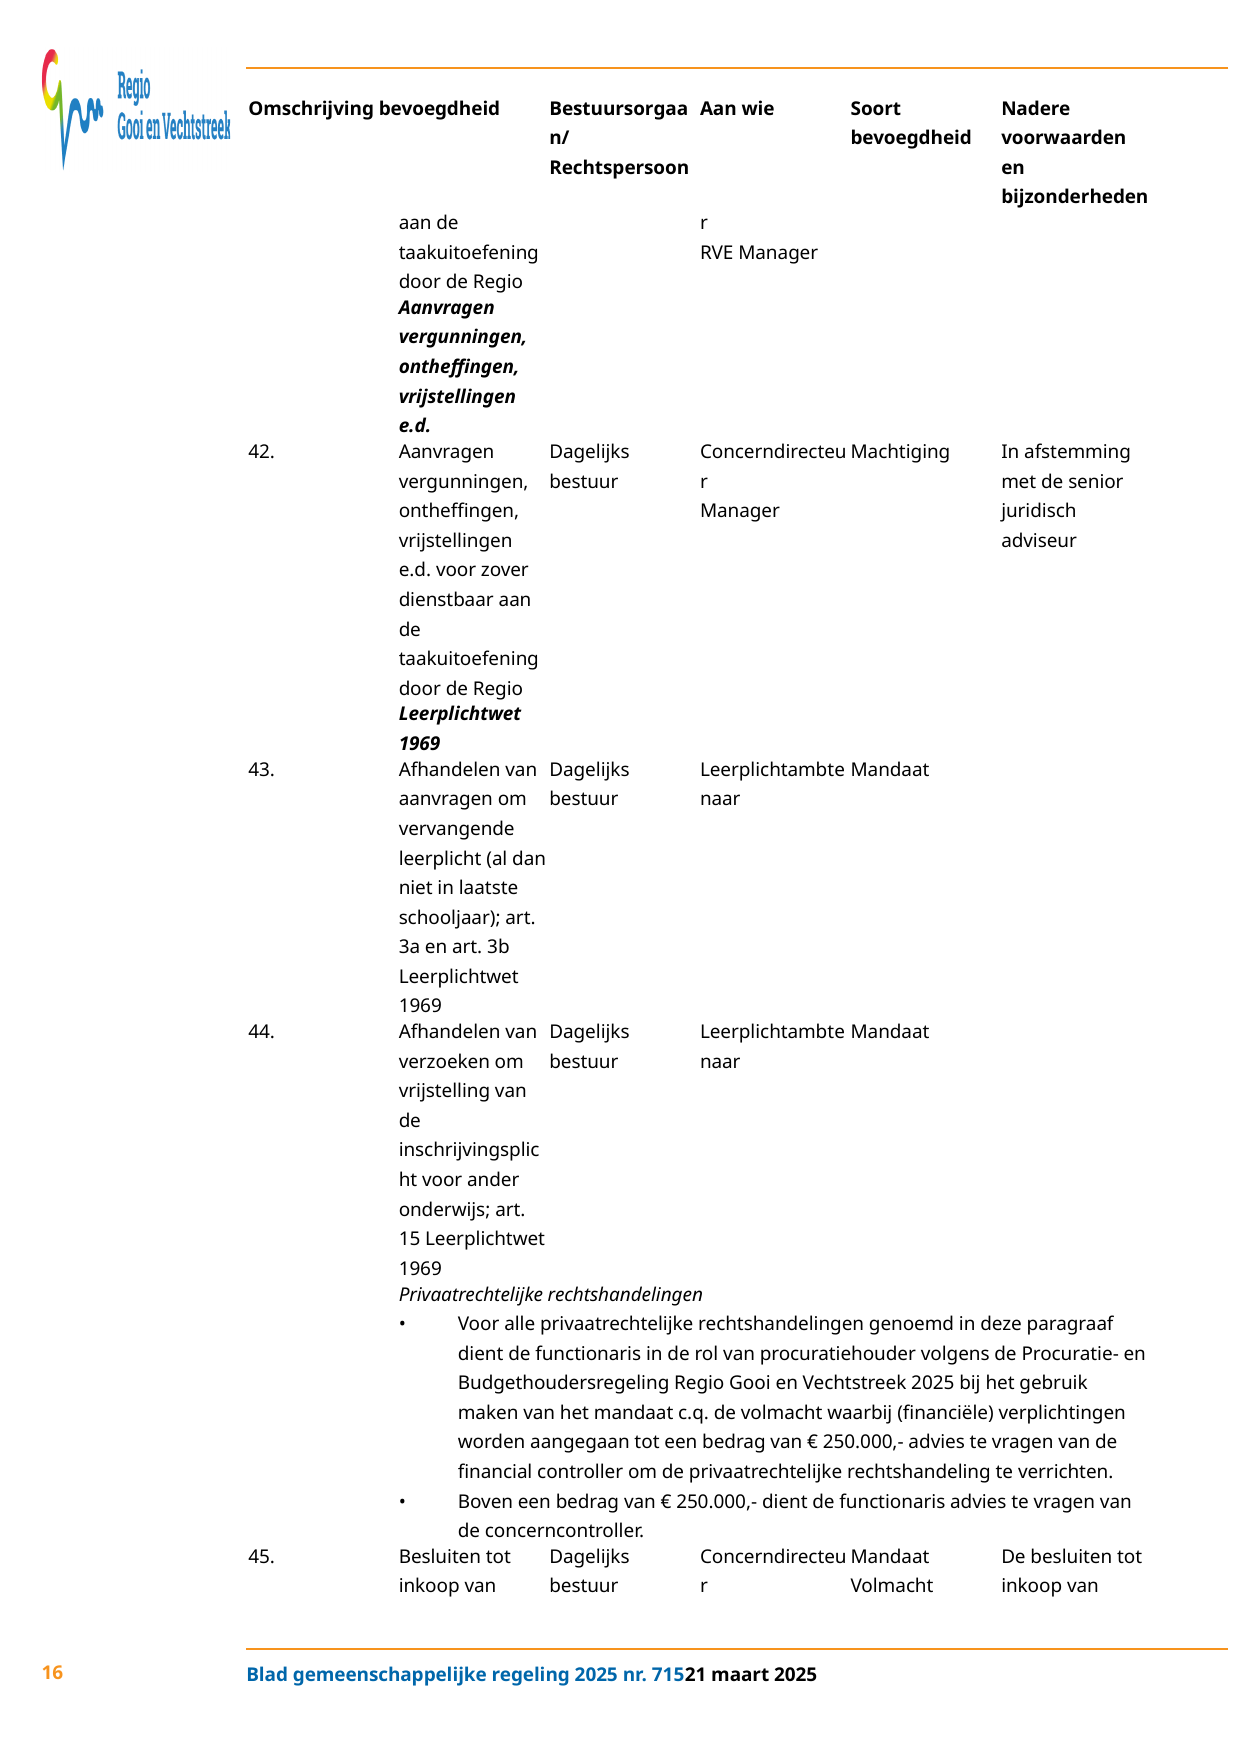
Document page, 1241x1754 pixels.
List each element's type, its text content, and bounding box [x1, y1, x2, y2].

table_header Omschrijving bevoegdheid [248, 95, 549, 209]
table_cell Afhandelen van verzoeken om vrijstelling van de inschrijvingsplicht voor ander onderwijs; art. 15 Leerplichtwet 1969 [399, 1018, 549, 1281]
table_cell [850, 294, 1001, 438]
table_cell Privaatrechtelijke rechtshandelingen Voor alle privaatrechtelijke rechtshandelingen genoemd in deze paragraaf dient de functionaris in de rol van procuratiehouder volgens de Procuratie- en Budgethoudersregeling Regio Gooi en Vechtstreek 2025 bij het gebruik maken van het mandaat c.q. de volmacht waarbij (financiële) verplichtingen worden aangegaan tot een bedrag van € 250.000,- advies te vragen van de financial controller om de privaatrechtelijke rechtshandeling te verrichten. Boven een bedrag van € 250.000,- dient de functionaris advies te vragen van de concerncontroller. [399, 1281, 1152, 1543]
table_cell [700, 294, 850, 438]
table_cell r RVE Manager [700, 209, 850, 294]
table_cell Dagelijks bestuur [549, 1018, 700, 1281]
table_cell Leerplichtambtenaar [700, 1018, 850, 1281]
table_cell Afhandelen van aanvragen om vervangende leerplicht (al dan niet in laatste schooljaar); art. 3a en art. 3b Leerplichtwet 1969 [399, 756, 549, 1018]
table_cell Aanvragen vergunningen, ontheffingen, vrijstellingen e.d. voor zover dienstbaar aan de taakuitoefening door de Regio [399, 438, 549, 701]
table_cell Leerplichtwet 1969 [399, 701, 549, 756]
table_cell [248, 701, 398, 756]
table_cell 42. [248, 438, 398, 701]
table_cell [1001, 209, 1152, 294]
table_cell aan de taakuitoefening door de Regio [399, 209, 549, 294]
table_cell Dagelijks bestuur [549, 756, 700, 1018]
table_header Soort bevoegdheid [850, 95, 1001, 209]
table_cell Concerndirecteur [700, 1543, 850, 1598]
table_cell Aanvragen vergunningen, ontheffingen, vrijstellingen e.d. [399, 294, 549, 438]
table_header Aan wie [700, 95, 850, 209]
table_cell [248, 1281, 398, 1543]
table_cell [1001, 1018, 1152, 1281]
table_cell In afstemming met de senior juridisch adviseur [1001, 438, 1152, 701]
table_cell 43. [248, 756, 398, 1018]
table_cell [850, 701, 1001, 756]
table_cell 44. [248, 1018, 398, 1281]
table_cell Dagelijks bestuur [549, 438, 700, 701]
table_cell Besluiten tot inkoop van [399, 1543, 549, 1598]
table_cell [248, 209, 398, 294]
table_header Bestuursorgaan/ Rechtspersoon [549, 95, 700, 209]
table_cell Concerndirecteur Manager [700, 438, 850, 701]
table_cell [700, 701, 850, 756]
table_cell [549, 294, 700, 438]
picture [41, 47, 231, 172]
table_cell [1001, 294, 1152, 438]
table_header Nadere voorwaarden en bijzonderheden [1001, 95, 1152, 209]
table_cell Mandaat [850, 756, 1001, 1018]
table_cell Machtiging [850, 438, 1001, 701]
table_cell [1001, 756, 1152, 1018]
table_cell Mandaat [850, 1018, 1001, 1281]
table_cell [248, 294, 398, 438]
table_cell Dagelijks bestuur [549, 1543, 700, 1598]
table_cell [850, 209, 1001, 294]
table_cell Leerplichtambtenaar [700, 756, 850, 1018]
table_cell [549, 701, 700, 756]
table_cell [549, 209, 700, 294]
table_cell 45. [248, 1543, 398, 1598]
table_cell De besluiten tot inkoop van [1001, 1543, 1152, 1598]
table_cell [1001, 701, 1152, 756]
table_cell Mandaat Volmacht [850, 1543, 1001, 1598]
